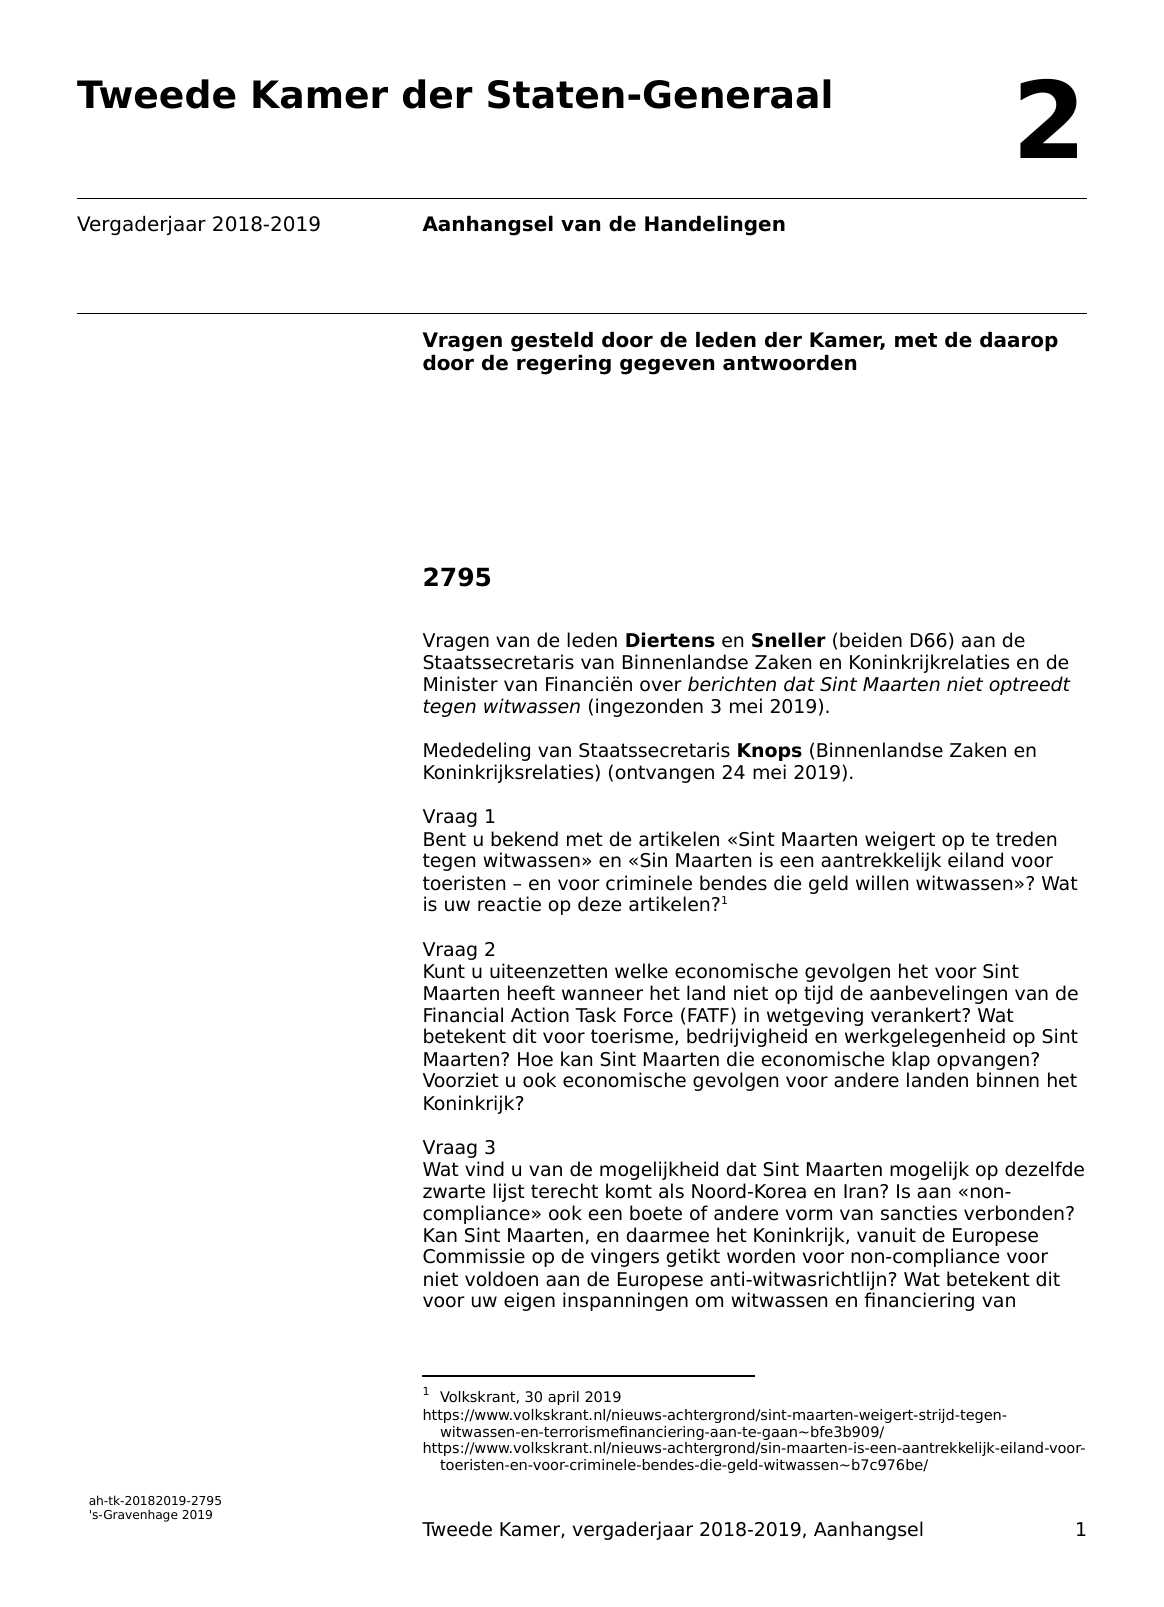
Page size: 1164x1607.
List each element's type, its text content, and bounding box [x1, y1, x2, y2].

text https://www.volkskrant.nl/nieuws-achtergrond/sin-maarten-is-een-aantrekkelijk-eiland-voor-toeristen-en-voor-criminele-bendes-die-geld-witwassen~b7c976be/ [422, 1441, 1087, 1474]
table_cell Aanhangsel van de Handelingen [422, 199, 1087, 313]
text 's-Gravenhage 2019 [88, 1508, 323, 1522]
text Volkskrant, 30 april 2019 [422, 1385, 1087, 1407]
table_header 2 [886, 59, 1087, 198]
table_header Tweede Kamer der Staten-Generaal [77, 59, 886, 198]
text Bent u bekend met de artikelen «Sint Maarten weigert op te treden tegen witwassen» en «Sin Maarten is een aantrekkelijk eiland voor toeristen – en voor criminele bendes die geld willen witwassen»? Wat is uw reactie op deze artikelen? [422, 828, 1087, 916]
text https://www.volkskrant.nl/nieuws-achtergrond/sint-maarten-weigert-strijd-tegen-witwassen-en-terrorismefinanciering-aan-te-gaan~bfe3b909/ [422, 1407, 1087, 1441]
text Vragen van de leden Diertens en Sneller (beiden D66) aan de Staatssecretaris van Binnenlandse Zaken en Koninkrijkrelaties en de Minister van Financiën over berichten dat Sint Maarten niet optreedt tegen witwassen (ingezonden 3 mei 2019). [422, 630, 1087, 718]
table_cell Vragen gesteld door de leden der Kamer, met de daarop door de regering gegeven antwoorden [422, 314, 1087, 375]
text 2795 [422, 563, 1087, 592]
text Vraag 2 [422, 938, 1087, 961]
text Kunt u uiteenzetten welke economische gevolgen het voor Sint Maarten heeft wanneer het land niet op tijd de aanbevelingen van de Financial Action Task Force (FATF) in wetgeving verankert? Wat betekent dit voor toerisme, bedrijvigheid en werkgelegenheid op Sint Maarten? Hoe kan Sint Maarten die economische klap opvangen? Voorziet u ook economische gevolgen voor andere landen binnen het Koninkrijk? [422, 961, 1087, 1114]
text ah-tk-20182019-2795 [88, 1494, 323, 1508]
text Vraag 3 [422, 1137, 1087, 1158]
table_cell Vergaderjaar 2018-2019 [77, 199, 422, 313]
text Wat vind u van de mogelijkheid dat Sint Maarten mogelijk op dezelfde zwarte lijst terecht komt als Noord-Korea en Iran? Is aan «non-compliance» ook een boete of andere vorm van sancties verbonden? Kan Sint Maarten, en daarmee het Koninkrijk, vanuit de Europese Commissie op de vingers getikt worden voor non-compliance voor niet voldoen aan de Europese anti-witwasrichtlijn? Wat betekent dit voor uw eigen inspanningen om witwassen en financiering van [422, 1158, 1087, 1312]
table_cell [77, 314, 422, 375]
text Vraag 1 [422, 806, 1087, 828]
text Mededeling van Staatssecretaris Knops (Binnenlandse Zaken en Koninkrijksrelaties) (ontvangen 24 mei 2019). [422, 740, 1087, 784]
